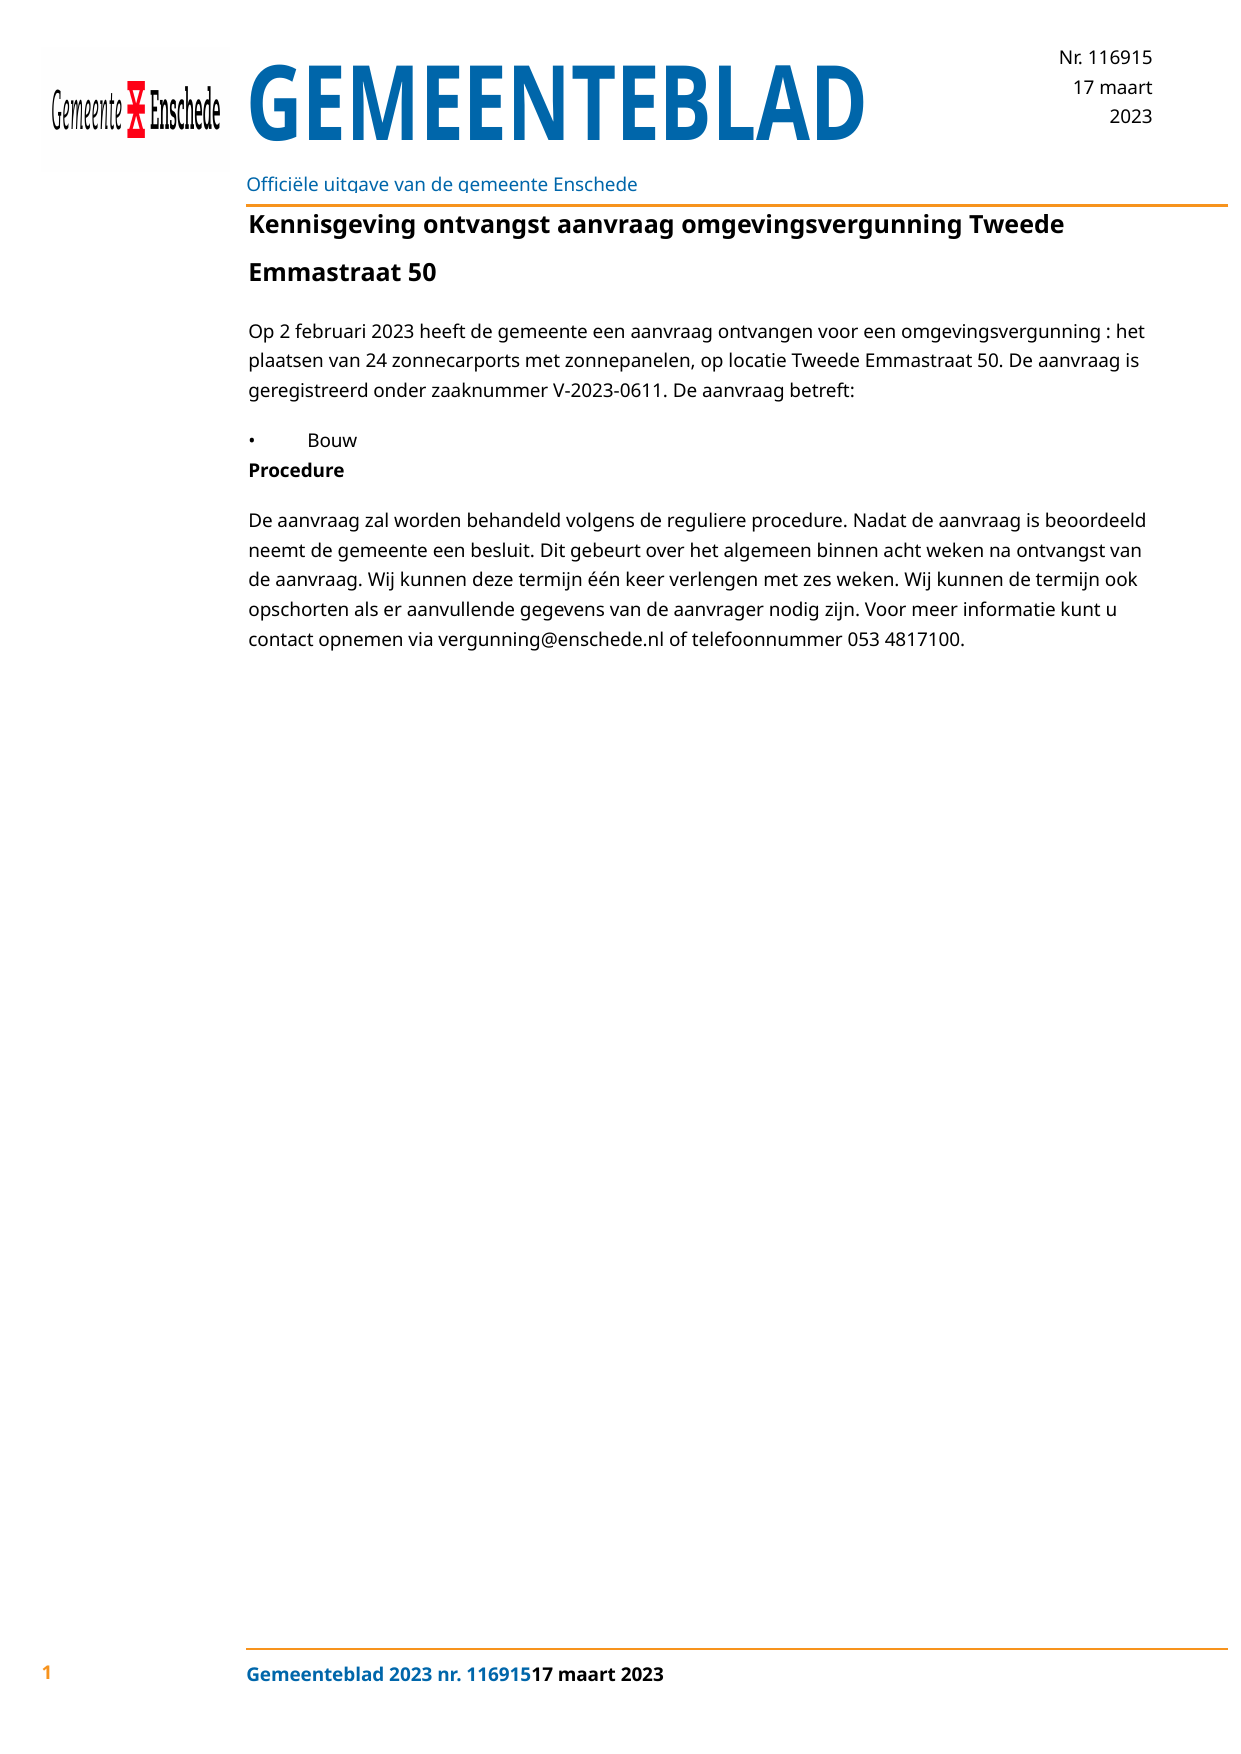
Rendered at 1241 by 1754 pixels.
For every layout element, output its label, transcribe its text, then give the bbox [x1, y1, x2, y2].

text Procedure [248, 457, 1152, 483]
text Kennisgeving ontvangst aanvraag omgevingsvergunning Tweede Emmastraat 50 [248, 207, 1152, 288]
picture [41, 47, 231, 172]
text De aanvraag zal worden behandeld volgens de reguliere procedure. Nadat de aanvraag is beoordeeld neemt de gemeente een besluit. Dit gebeurt over het algemeen binnen acht weken na ontvangst van de aanvraag. Wij kunnen deze termijn één keer verlengen met zes weken. Wij kunnen de termijn ook opschorten als er aanvullende gegevens van de aanvrager nodig zijn. Voor meer informatie kunt u contact opnemen via vergunning@enschede.nl of telefoonnummer 053 4817100. [248, 507, 1152, 652]
text Op 2 februari 2023 heeft de gemeente een aanvraag ontvangen voor een omgevingsvergunning : het plaatsen van 24 zonnecarports met zonnepanelen, op locatie Tweede Emmastraat 50. De aanvraag is geregistreerd onder zaaknummer V-2023-0611. De aanvraag betreft: [248, 318, 1152, 403]
list Bouw [248, 427, 1152, 453]
